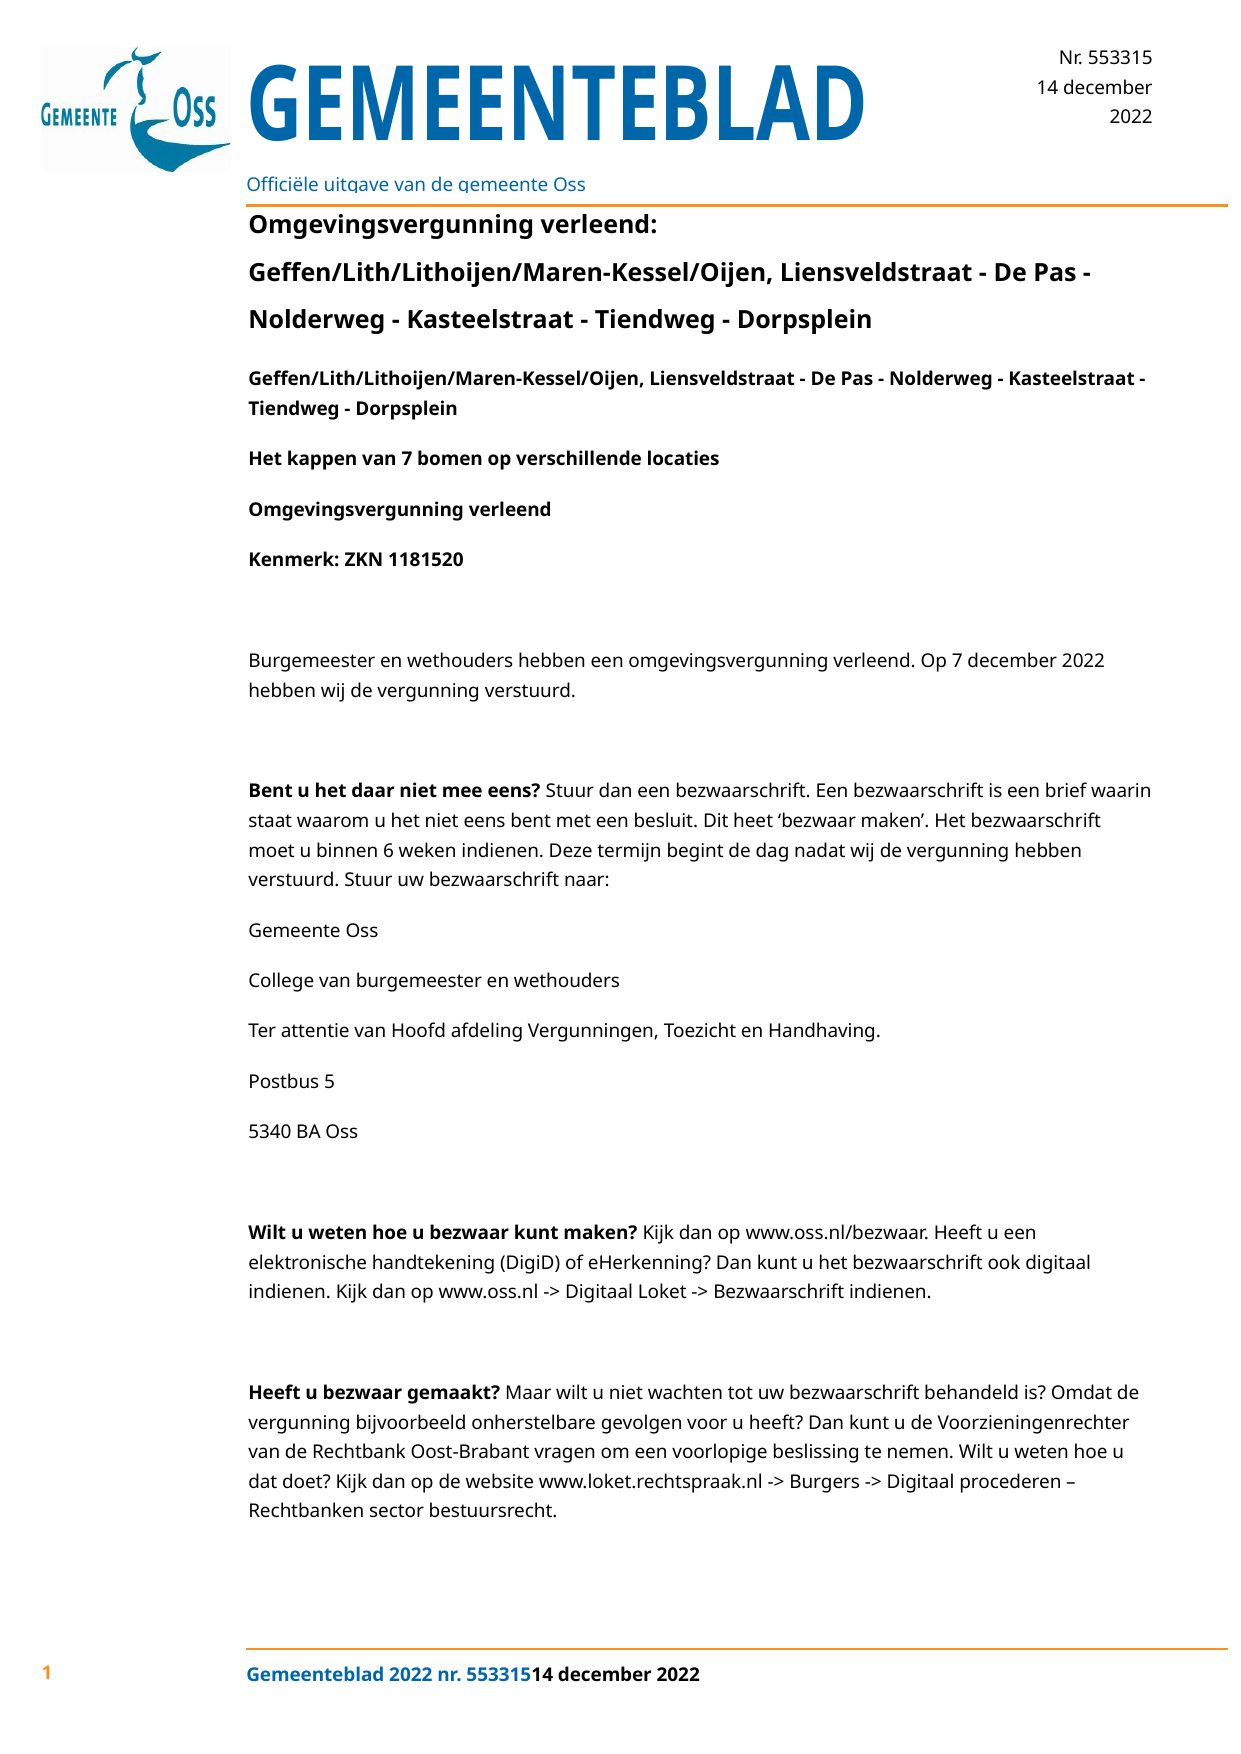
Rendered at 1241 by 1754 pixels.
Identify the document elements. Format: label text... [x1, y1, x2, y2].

text College van burgemeester en wethouders [248, 967, 1152, 993]
text Ter attentie van Hoofd afdeling Vergunningen, Toezicht en Handhaving. [248, 1018, 1152, 1043]
text Heeft u bezwaar gemaakt? Maar wilt u niet wachten tot uw bezwaarschrift behandeld is? Omdat de vergunning bijvoorbeeld onherstelbare gevolgen voor u heeft? Dan kunt u de Voorzieningenrechter van de Rechtbank Oost-Brabant vragen om een voorlopige beslissing te nemen. Wilt u weten hoe u dat doet? Kijk dan op de website www.loket.rechtspraak.nl -> Burgers -> Digitaal procederen – Rechtbanken sector bestuursrecht. [248, 1379, 1152, 1523]
text Bent u het daar niet mee eens? Stuur dan een bezwaarschrift. Een bezwaarschrift is een brief waarin staat waarom u het niet eens bent met een besluit. Dit heet ‘bezwaar maken’. Het bezwaarschrift moet u binnen 6 weken indienen. Deze termijn begint de dag nadat wij de vergunning hebben verstuurd. Stuur uw bezwaarschrift naar: [248, 778, 1152, 892]
text Omgevingsvergunning verleend [248, 496, 1152, 522]
text Postbus 5 [248, 1068, 1152, 1094]
text Gemeente Oss [248, 917, 1152, 942]
text Het kappen van 7 bomen op verschillende locaties [248, 446, 1152, 471]
text Geffen/Lith/Lithoijen/Maren-Kessel/Oijen, Liensveldstraat - De Pas - Nolderweg - Kasteelstraat - Tiendweg - Dorpsplein [248, 366, 1152, 421]
text Wilt u weten hoe u bezwaar kunt maken? Kijk dan op www.oss.nl/bezwaar. Heeft u een elektronische handtekening (DigiD) of eHerkenning? Dan kunt u het bezwaarschrift ook digitaal indienen. Kijk dan op www.oss.nl -> Digitaal Loket -> Bezwaarschrift indienen. [248, 1219, 1152, 1304]
picture [41, 47, 231, 172]
text Omgevingsvergunning verleend: Geffen/Lith/Lithoijen/Maren-Kessel/Oijen, Liensveldstraat - De Pas - Nolderweg - Kasteelstraat - Tiendweg - Dorpsplein [248, 207, 1152, 336]
text Burgemeester en wethouders hebben een omgevingsvergunning verleend. Op 7 december 2022 hebben wij de vergunning verstuurd. [248, 647, 1152, 702]
text 5340 BA Oss [248, 1118, 1152, 1144]
text Kenmerk: ZKN 1181520 [248, 546, 1152, 572]
